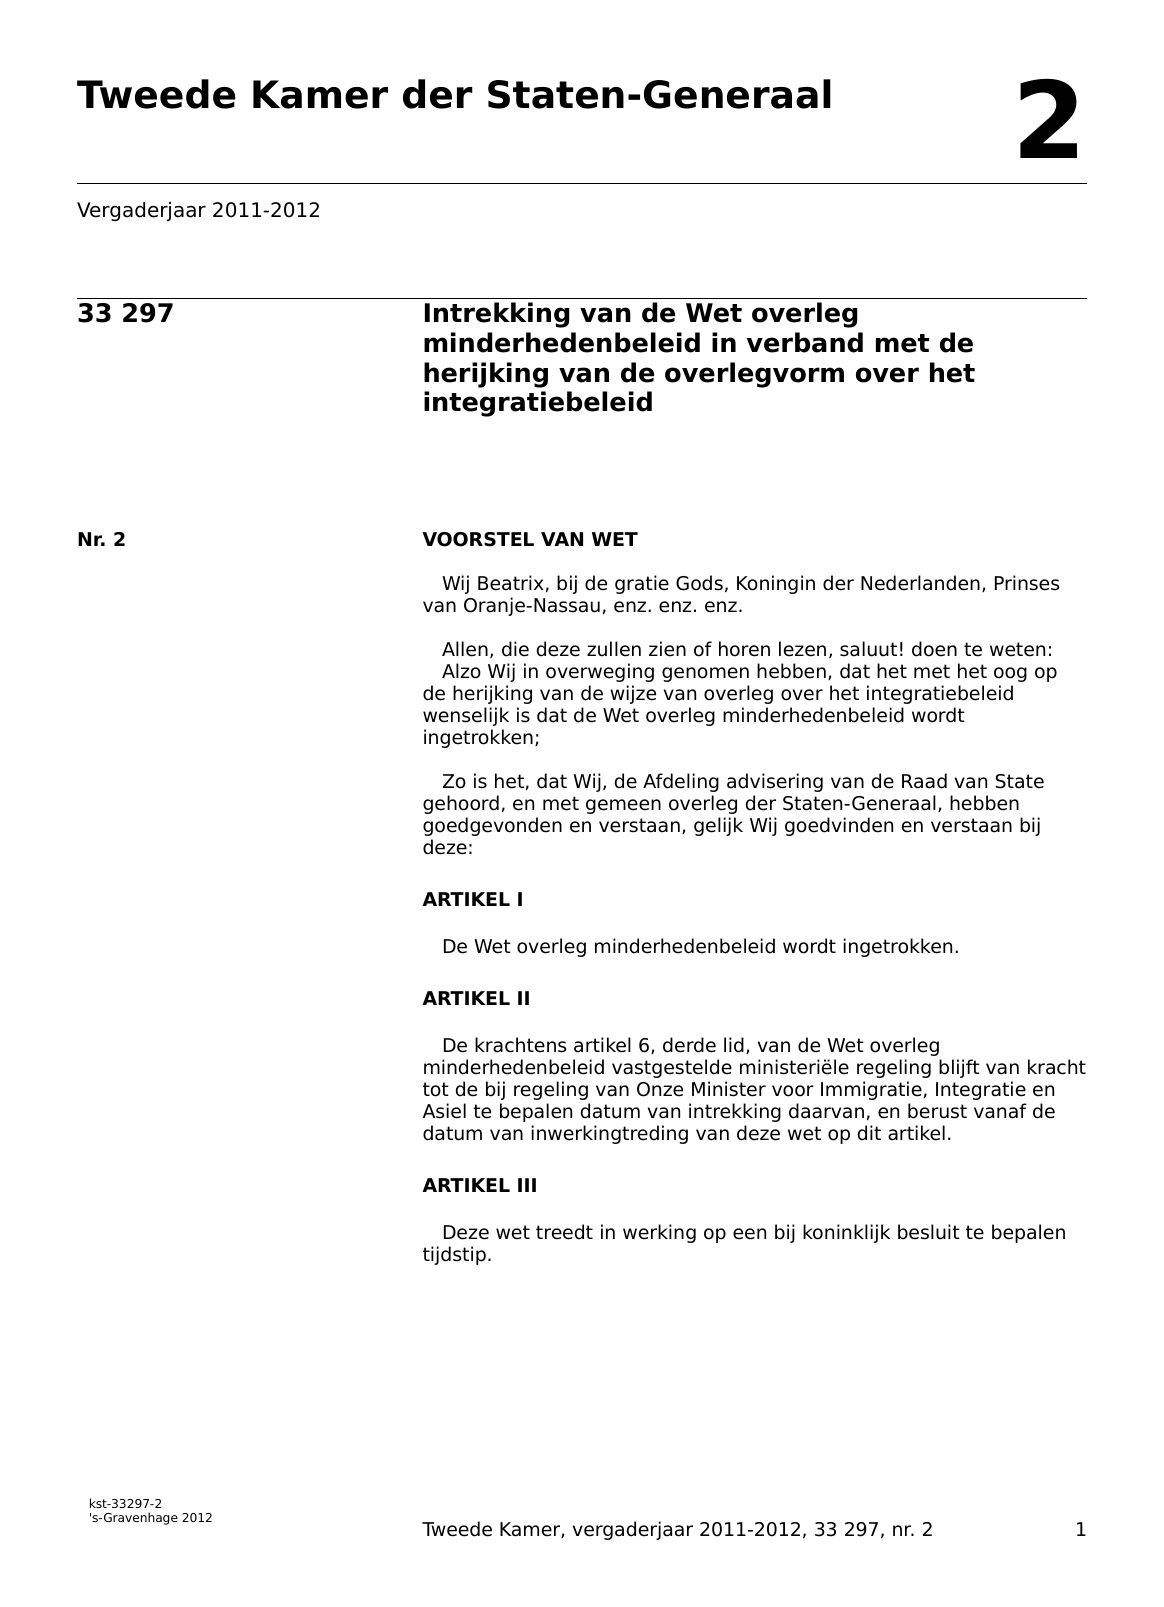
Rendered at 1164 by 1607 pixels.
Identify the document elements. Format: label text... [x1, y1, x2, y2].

text Zo is het, dat Wij, de Afdeling advisering van de Raad van State gehoord, en met gemeen overleg der Staten-Generaal, hebben goedgevonden en verstaan, gelijk Wij goedvinden en verstaan bij deze: [422, 771, 1087, 859]
text 's-Gravenhage 2012 [88, 1511, 323, 1525]
text De krachtens artikel 6, derde lid, van de Wet overleg minderhedenbeleid vastgestelde ministeriële regeling blijft van kracht tot de bij regeling van Onze Minister voor Immigratie, Integratie en Asiel te bepalen datum van intrekking daarvan, en berust vanaf de datum van inwerkingtreding van deze wet op dit artikel. [422, 1035, 1087, 1145]
table_cell Vergaderjaar 2011-2012 [77, 184, 1087, 298]
table_header Tweede Kamer der Staten-Generaal [77, 59, 886, 183]
subtitle ARTIKEL II [422, 988, 1087, 1010]
subtitle ARTIKEL III [422, 1175, 1087, 1197]
text kst-33297-2 [88, 1497, 323, 1511]
subtitle Nr. 2 VOORSTEL VAN WET [77, 529, 1087, 551]
text De Wet overleg minderhedenbeleid wordt ingetrokken. [422, 936, 1087, 958]
text Deze wet treedt in werking op een bij koninklijk besluit te bepalen tijdstip. [422, 1222, 1087, 1266]
text Wij Beatrix, bij de gratie Gods, Koningin der Nederlanden, Prinses van Oranje-Nassau, enz. enz. enz. [422, 573, 1087, 617]
subtitle 33 297 Intrekking van de Wet overleg minderhedenbeleid in verband met de herijking van de overlegvorm over het integratiebeleid [77, 299, 1087, 418]
subtitle ARTIKEL I [422, 889, 1087, 911]
text Allen, die deze zullen zien of horen lezen, saluut! doen te weten: [422, 639, 1087, 661]
table_header 2 [886, 59, 1087, 183]
text Alzo Wij in overweging genomen hebben, dat het met het oog op de herijking van de wijze van overleg over het integratiebeleid wenselijk is dat de Wet overleg minderhedenbeleid wordt ingetrokken; [422, 661, 1087, 749]
